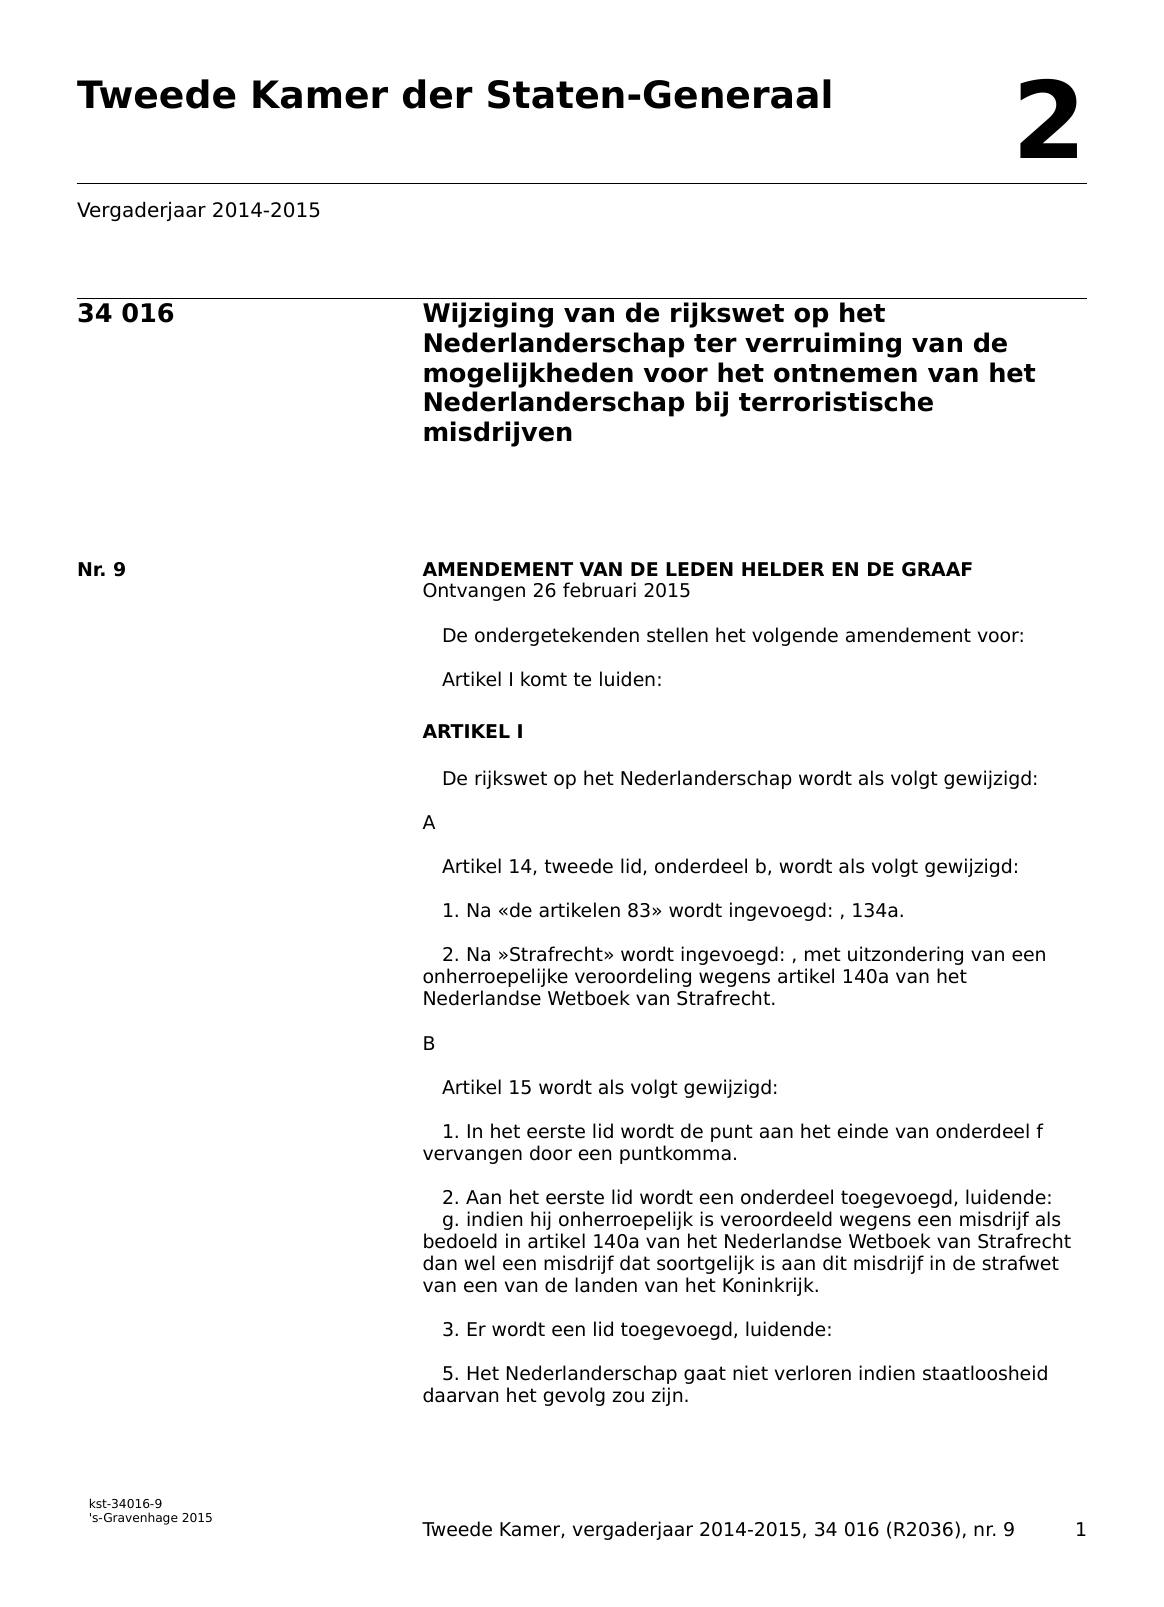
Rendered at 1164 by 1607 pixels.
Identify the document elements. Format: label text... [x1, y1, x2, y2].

text 3. Er wordt een lid toegevoegd, luidende: [422, 1319, 1087, 1341]
table_header 2 [886, 59, 1087, 183]
table_header Tweede Kamer der Staten-Generaal [77, 59, 886, 183]
text Ontvangen 26 februari 2015 [422, 580, 1087, 602]
text Artikel 15 wordt als volgt gewijzigd: [422, 1077, 1087, 1099]
text 1. Na «de artikelen 83» wordt ingevoegd: , 134a. [422, 900, 1087, 922]
text Artikel 14, tweede lid, onderdeel b, wordt als volgt gewijzigd: [422, 856, 1087, 878]
text 2. Na »Strafrecht» wordt ingevoegd: , met uitzondering van een onherroepelijke veroordeling wegens artikel 140a van het Nederlandse Wetboek van Strafrecht. [422, 944, 1087, 1010]
table_cell Vergaderjaar 2014-2015 [77, 184, 1087, 298]
subtitle 34 016 Wijziging van de rijkswet op het Nederlanderschap ter verruiming van de mogelijkheden voor het ontnemen van het Nederlanderschap bij terroristische misdrijven [77, 299, 1087, 447]
text B [422, 1032, 1087, 1054]
subtitle ARTIKEL I [422, 721, 1087, 743]
text 1. In het eerste lid wordt de punt aan het einde van onderdeel f vervangen door een puntkomma. [422, 1121, 1087, 1165]
text De rijkswet op het Nederlanderschap wordt als volgt gewijzigd: [422, 768, 1087, 790]
subtitle Nr. 9 AMENDEMENT VAN DE LEDEN HELDER EN DE GRAAF [77, 558, 1087, 580]
text Artikel I komt te luiden: [422, 669, 1087, 691]
text De ondergetekenden stellen het volgende amendement voor: [422, 624, 1087, 647]
text A [422, 812, 1087, 834]
text 's-Gravenhage 2015 [88, 1511, 323, 1525]
text 5. Het Nederlanderschap gaat niet verloren indien staatloosheid daarvan het gevolg zou zijn. [422, 1363, 1087, 1407]
text g. indien hij onherroepelijk is veroordeeld wegens een misdrijf als bedoeld in artikel 140a van het Nederlandse Wetboek van Strafrecht dan wel een misdrijf dat soortgelijk is aan dit misdrijf in de strafwet van een van de landen van het Koninkrijk. [422, 1209, 1087, 1297]
text 2. Aan het eerste lid wordt een onderdeel toegevoegd, luidende: [422, 1187, 1087, 1209]
text kst-34016-9 [88, 1497, 323, 1511]
